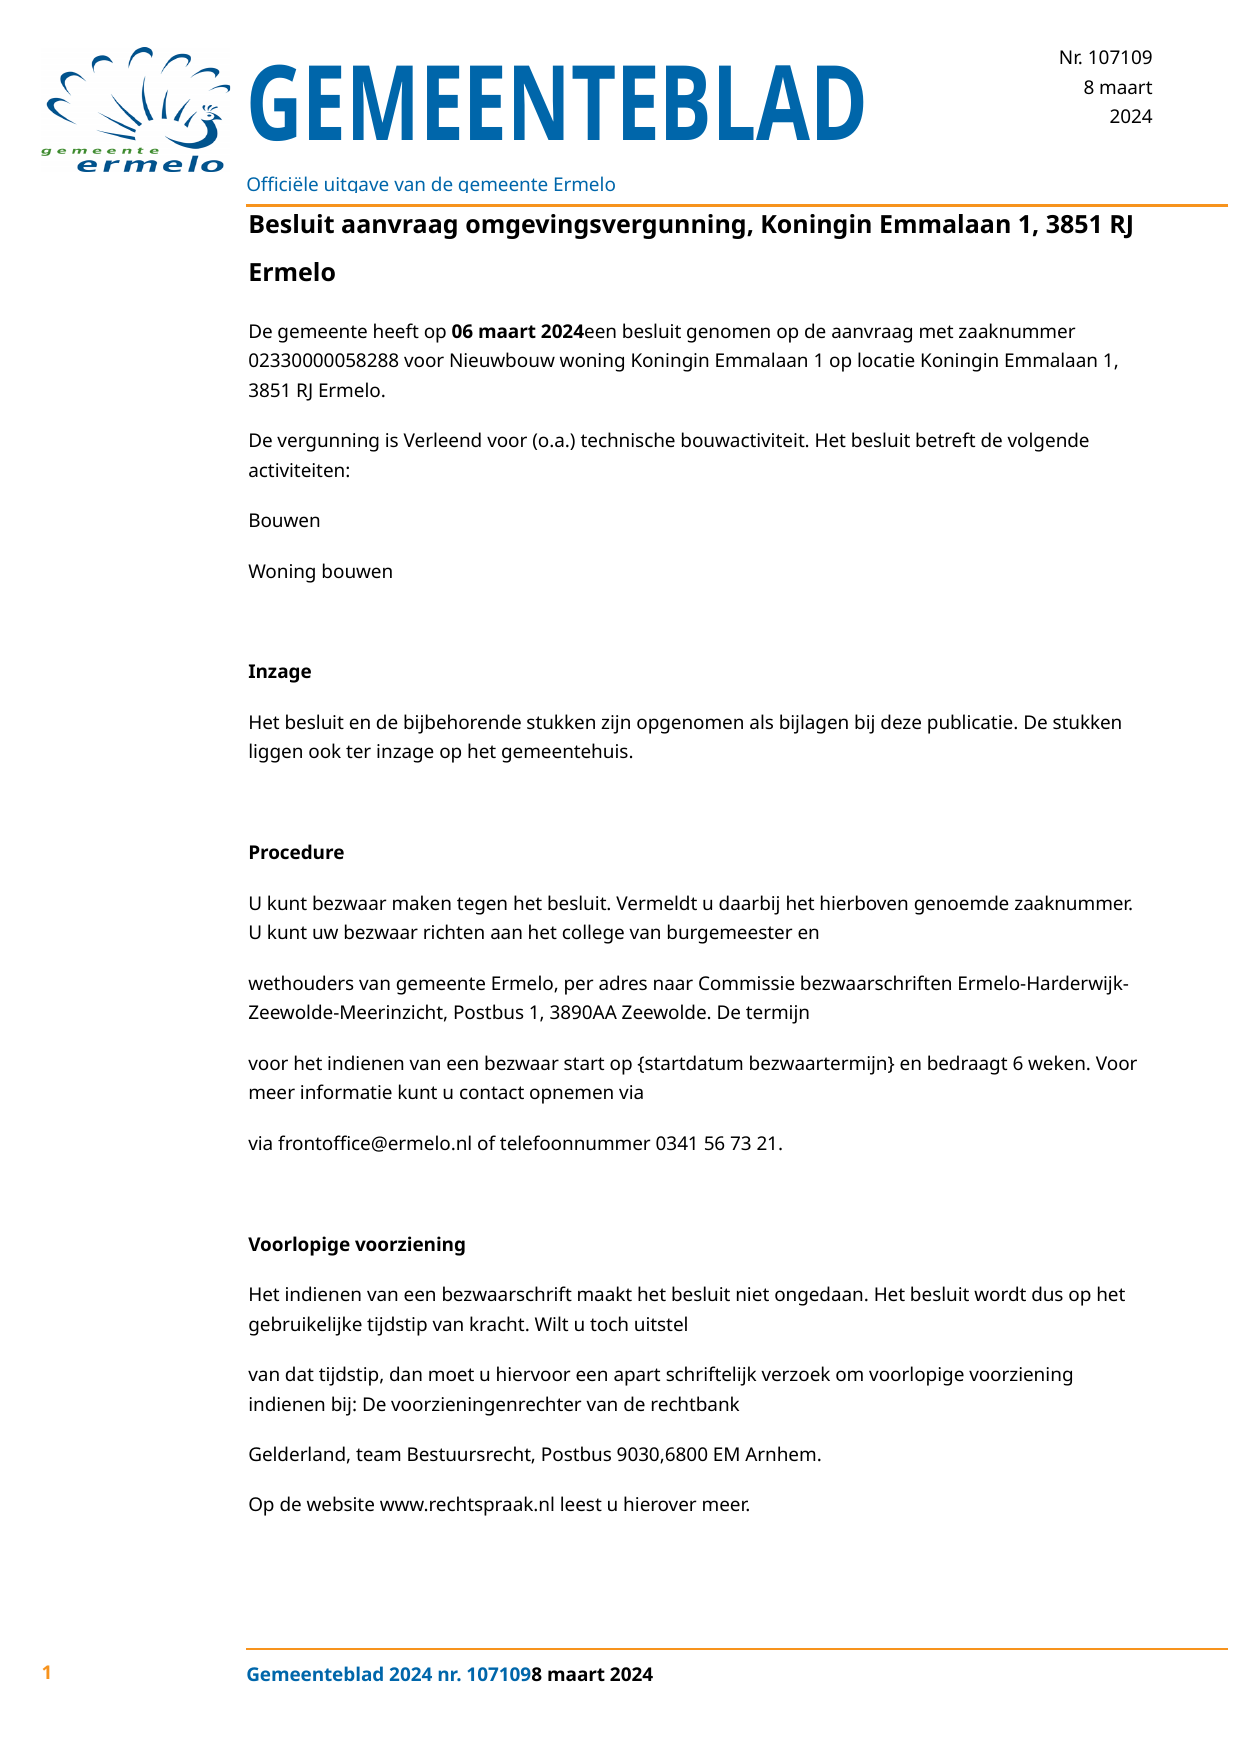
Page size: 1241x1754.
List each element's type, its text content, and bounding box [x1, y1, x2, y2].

text Besluit aanvraag omgevingsvergunning, Koningin Emmalaan 1, 3851 RJ Ermelo [248, 207, 1152, 288]
picture [41, 47, 231, 172]
text Voorlopige voorziening [248, 1231, 1152, 1257]
text via frontoffice@ermelo.nl of telefoonnummer 0341 56 73 21. [248, 1130, 1152, 1156]
text Het indienen van een bezwaarschrift maakt het besluit niet ongedaan. Het besluit wordt dus op het gebruikelijke tijdstip van kracht. Wilt u toch uitstel [248, 1281, 1152, 1337]
text Het besluit en de bijbehorende stukken zijn opgenomen als bijlagen bij deze publicatie. De stukken liggen ook ter inzage op het gemeentehuis. [248, 709, 1152, 764]
text van dat tijdstip, dan moet u hiervoor een apart schriftelijk verzoek om voorlopige voorziening indienen bij: De voorzieningenrechter van de rechtbank [248, 1361, 1152, 1417]
text voor het indienen van een bezwaar start op {startdatum bezwaartermijn} en bedraagt 6 weken. Voor meer informatie kunt u contact opnemen via [248, 1050, 1152, 1105]
text Op de website www.rechtspraak.nl leest u hierover meer. [248, 1492, 1152, 1517]
text Bouwen [248, 507, 1152, 533]
text Inzage [248, 659, 1152, 684]
text Woning bouwen [248, 558, 1152, 584]
text De vergunning is Verleend voor (o.a.) technische bouwactiviteit. Het besluit betreft de volgende activiteiten: [248, 427, 1152, 483]
text Procedure [248, 839, 1152, 865]
text wethouders van gemeente Ermelo, per adres naar Commissie bezwaarschriften Ermelo-Harderwijk-Zeewolde-Meerinzicht, Postbus 1, 3890AA Zeewolde. De termijn [248, 970, 1152, 1025]
text Gelderland, team Bestuursrecht, Postbus 9030,6800 EM Arnhem. [248, 1441, 1152, 1467]
text U kunt bezwaar maken tegen het besluit. Vermeldt u daarbij het hierboven genoemde zaaknummer. U kunt uw bezwaar richten aan het college van burgemeester en [248, 890, 1152, 945]
text De gemeente heeft op 06 maart 2024een besluit genomen op de aanvraag met zaaknummer 02330000058288 voor Nieuwbouw woning Koningin Emmalaan 1 op locatie Koningin Emmalaan 1, 3851 RJ Ermelo. [248, 318, 1152, 403]
